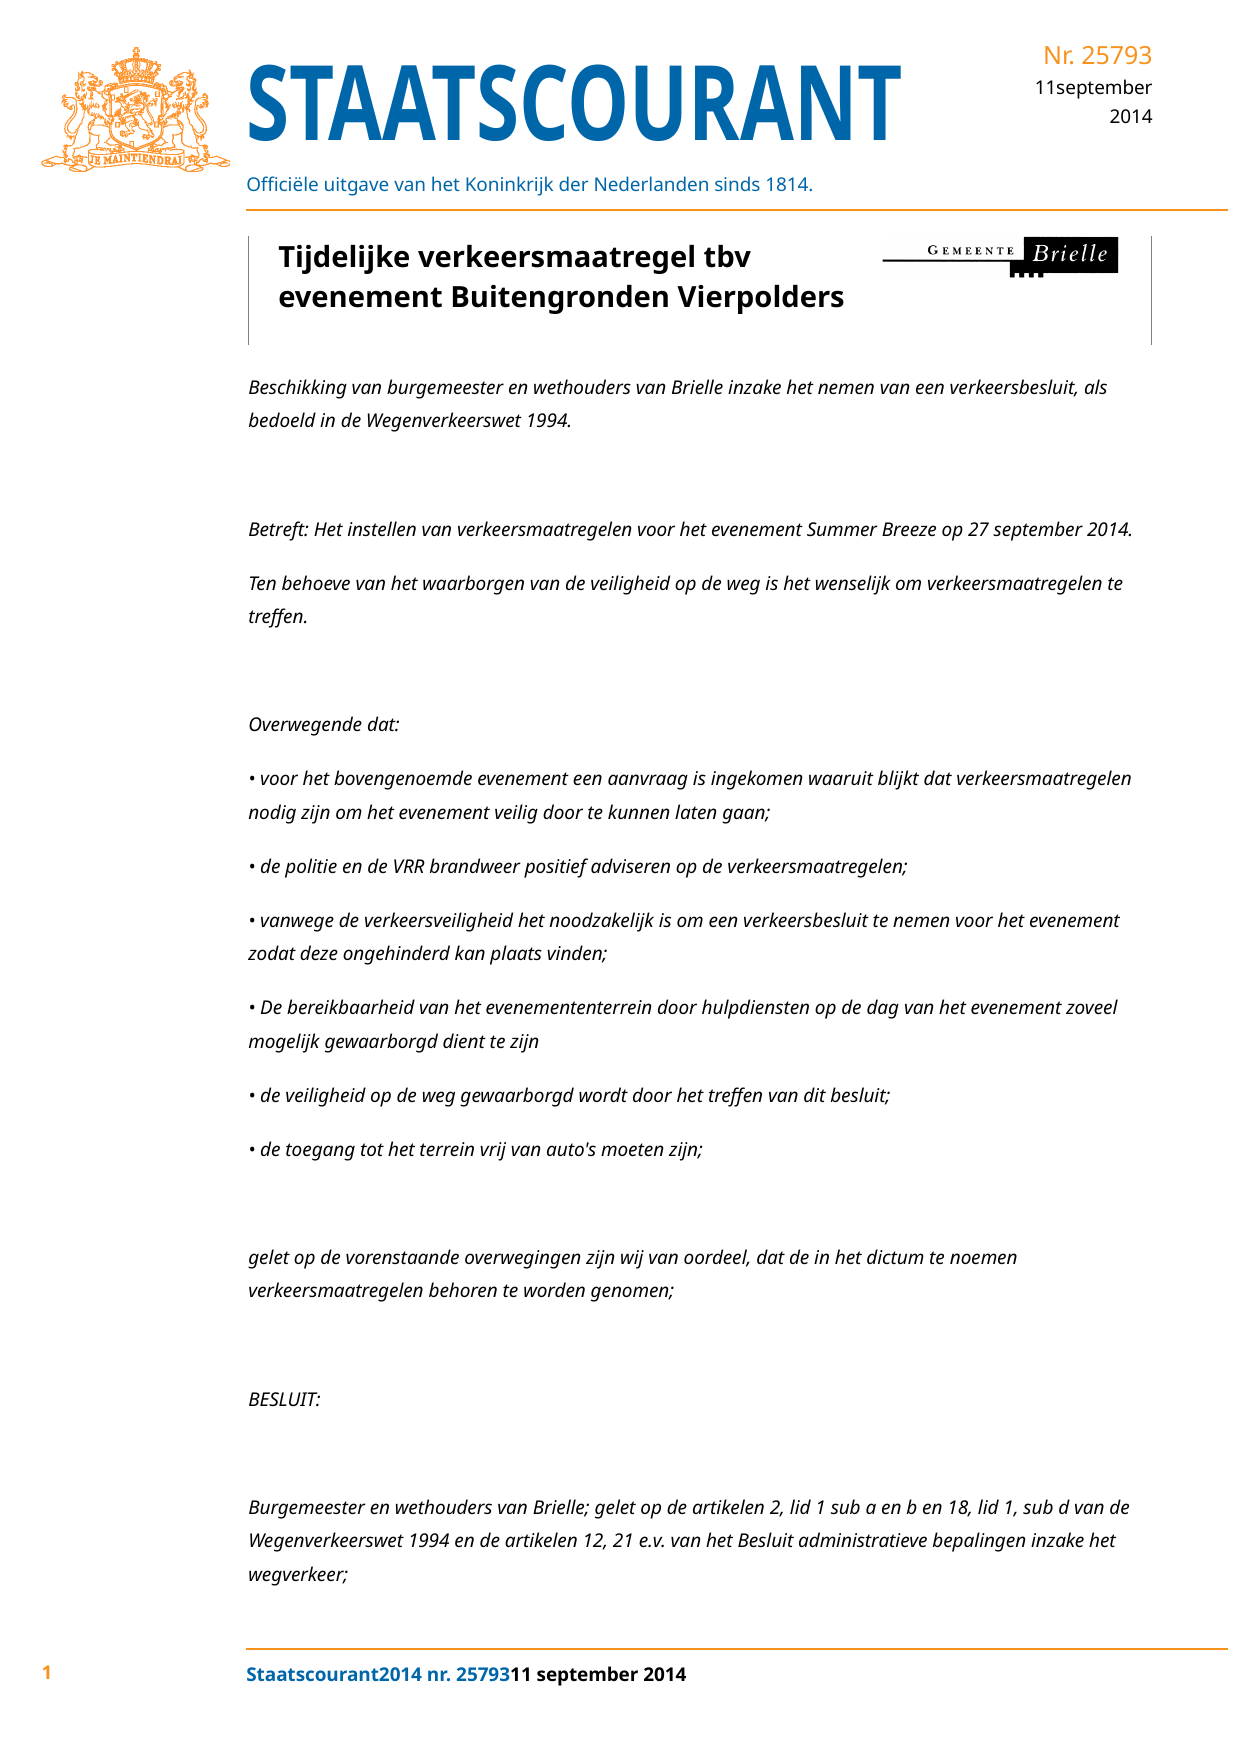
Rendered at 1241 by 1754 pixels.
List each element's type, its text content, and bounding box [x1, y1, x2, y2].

text gelet op de vorenstaande overwegingen zijn wij van oordeel, dat de in het dictum te noemen verkeersmaatregelen behoren te worden genomen; [248, 1244, 1152, 1303]
text Beschikking van burgemeester en wethouders van Brielle inzake het nemen van een verkeersbesluit, als bedoeld in de Wegenverkeerswet 1994. [248, 374, 1152, 433]
table_header Tijdelijke verkeersmaatregel tbv evenement Buitengronden Vierpolders [249, 236, 850, 345]
text BESLUIT: [248, 1386, 1152, 1412]
text • de politie en de VRR brandweer positief adviseren op de verkeersmaatregelen; [248, 853, 1152, 879]
text Betreft: Het instellen van verkeersmaatregelen voor het evenement Summer Breeze op 27 september 2014. [248, 516, 1152, 542]
text Ten behoeve van het waarborgen van de veiligheid op de weg is het wenselijk om verkeersmaatregelen te treffen. [248, 570, 1152, 629]
text Overwegende dat: [248, 711, 1152, 737]
text • vanwege de verkeersveiligheid het noodzakelijk is om een verkeersbesluit te nemen voor het evenement zodat deze ongehinderd kan plaats vinden; [248, 907, 1152, 966]
table_header [850, 236, 1151, 345]
picture [882, 236, 1119, 278]
picture [41, 47, 231, 172]
text Burgemeester en wethouders van Brielle; gelet op de artikelen 2, lid 1 sub a en b en 18, lid 1, sub d van de Wegenverkeerswet 1994 en de artikelen 12, 21 e.v. van het Besluit administratieve bepalingen inzake het wegverkeer; [248, 1494, 1152, 1587]
text • de veiligheid op de weg gewaarborgd wordt door het treffen van dit besluit; [248, 1082, 1152, 1108]
text • de toegang tot het terrein vrij van auto's moeten zijn; [248, 1136, 1152, 1162]
text • De bereikbaarheid van het evenemententerrein door hulpdiensten op de dag van het evenement zoveel mogelijk gewaarborgd dient te zijn [248, 994, 1152, 1054]
text • voor het bovengenoemde evenement een aanvraag is ingekomen waaruit blijkt dat verkeersmaatregelen nodig zijn om het evenement veilig door te kunnen laten gaan; [248, 766, 1152, 825]
